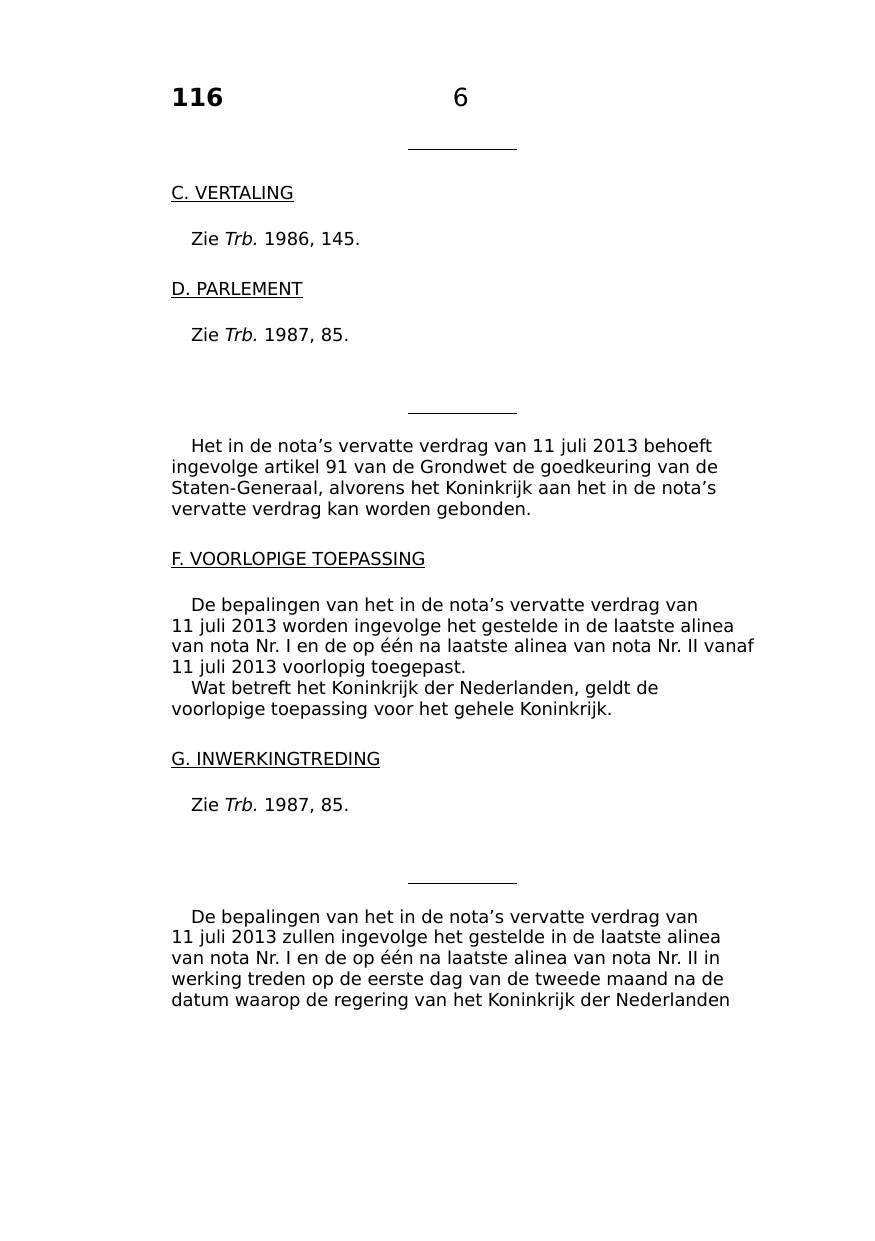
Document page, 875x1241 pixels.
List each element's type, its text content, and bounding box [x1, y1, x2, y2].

text Zie Trb. 1987, 85. [171, 795, 756, 816]
text De bepalingen van het in de nota’s vervatte verdrag van 11 juli 2013 worden ingevolge het gestelde in de laatste alinea van nota Nr. I en de op één na laatste alinea van nota Nr. II vanaf 11 juli 2013 voorlopig toegepast. [171, 595, 756, 678]
text Het in de nota’s vervatte verdrag van 11 juli 2013 behoeft ingevolge artikel 91 van de Grondwet de goedkeuring van de Staten-Generaal, alvorens het Koninkrijk aan het in de nota’s vervatte verdrag kan worden gebonden. [171, 436, 756, 519]
subtitle F. VOORLOPIGE TOEPASSING [171, 549, 756, 570]
subtitle C. VERTALING [171, 183, 756, 203]
text Wat betreft het Koninkrijk der Nederlanden, geldt de voorlopige toepassing voor het gehele Koninkrijk. [171, 678, 756, 719]
subtitle G. INWERKINGTREDING [171, 749, 756, 770]
text Zie Trb. 1987, 85. [171, 325, 756, 346]
text Zie Trb. 1986, 145. [171, 228, 756, 249]
subtitle D. PARLEMENT [171, 279, 756, 300]
text De bepalingen van het in de nota’s vervatte verdrag van 11 juli 2013 zullen ingevolge het gestelde in de laatste alinea van nota Nr. I en de op één na laatste alinea van nota Nr. II in werking treden op de eerste dag van de tweede maand na de datum waarop de regering van het Koninkrijk der Nederlanden [171, 906, 756, 1010]
